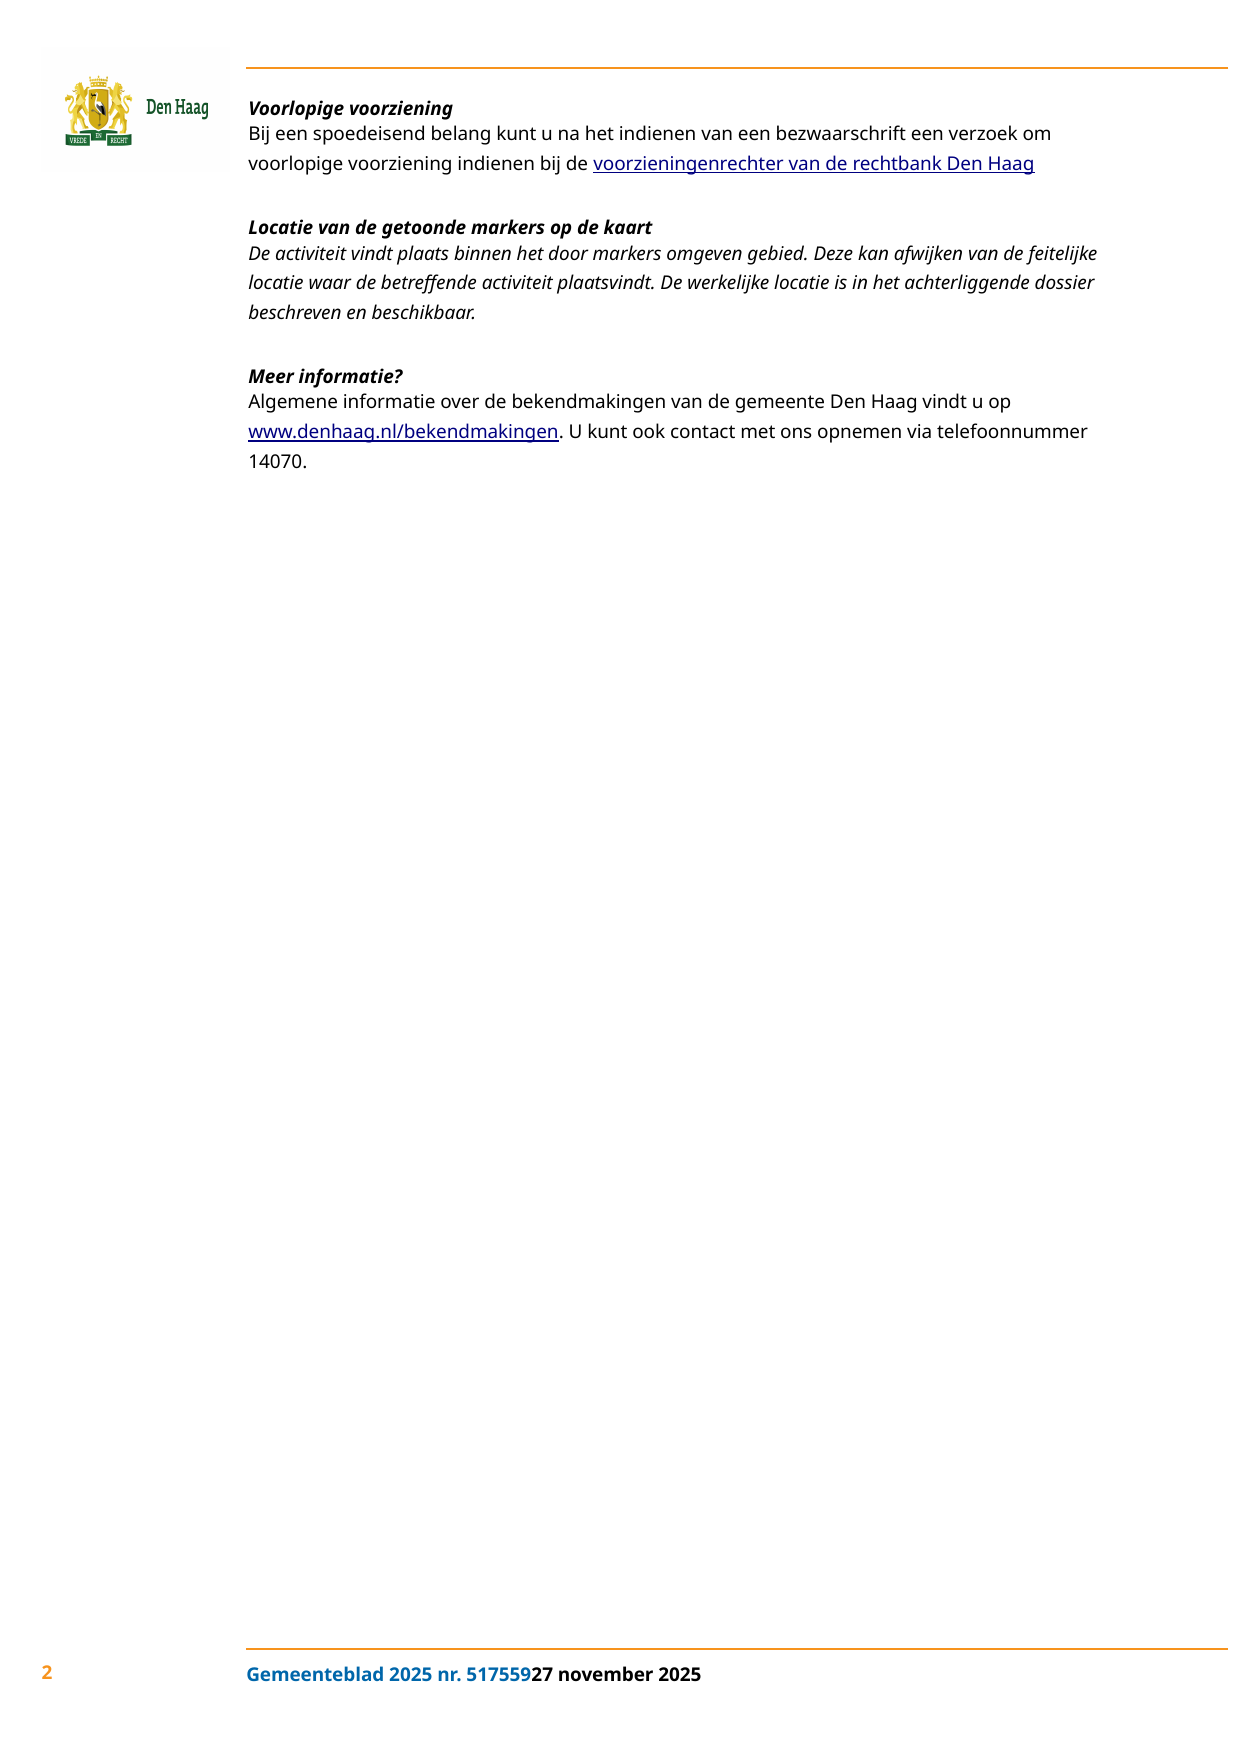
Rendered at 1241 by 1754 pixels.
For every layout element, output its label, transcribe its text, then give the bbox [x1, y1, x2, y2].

text Meer informatie? [248, 363, 1152, 389]
text Bij een spoedeisend belang kunt u na het indienen van een bezwaarschrift een verzoek om voorlopige voorziening indienen bij de voorzieningenrechter van de rechtbank Den Haag [248, 121, 1152, 176]
text Locatie van de getoonde markers op de kaart [248, 214, 1152, 240]
text Algemene informatie over de bekendmakingen van de gemeente Den Haag vindt u op www.denhaag.nl/bekendmakingen. U kunt ook contact met ons opnemen via telefoonnummer 14070. [248, 389, 1152, 473]
text De activiteit vindt plaats binnen het door markers omgeven gebied. Deze kan afwijken van de feitelijke locatie waar de betreffende activiteit plaatsvindt. De werkelijke locatie is in het achterliggende dossier beschreven en beschikbaar. [248, 240, 1152, 325]
picture [41, 47, 231, 172]
text Voorlopige voorziening [248, 95, 1152, 121]
